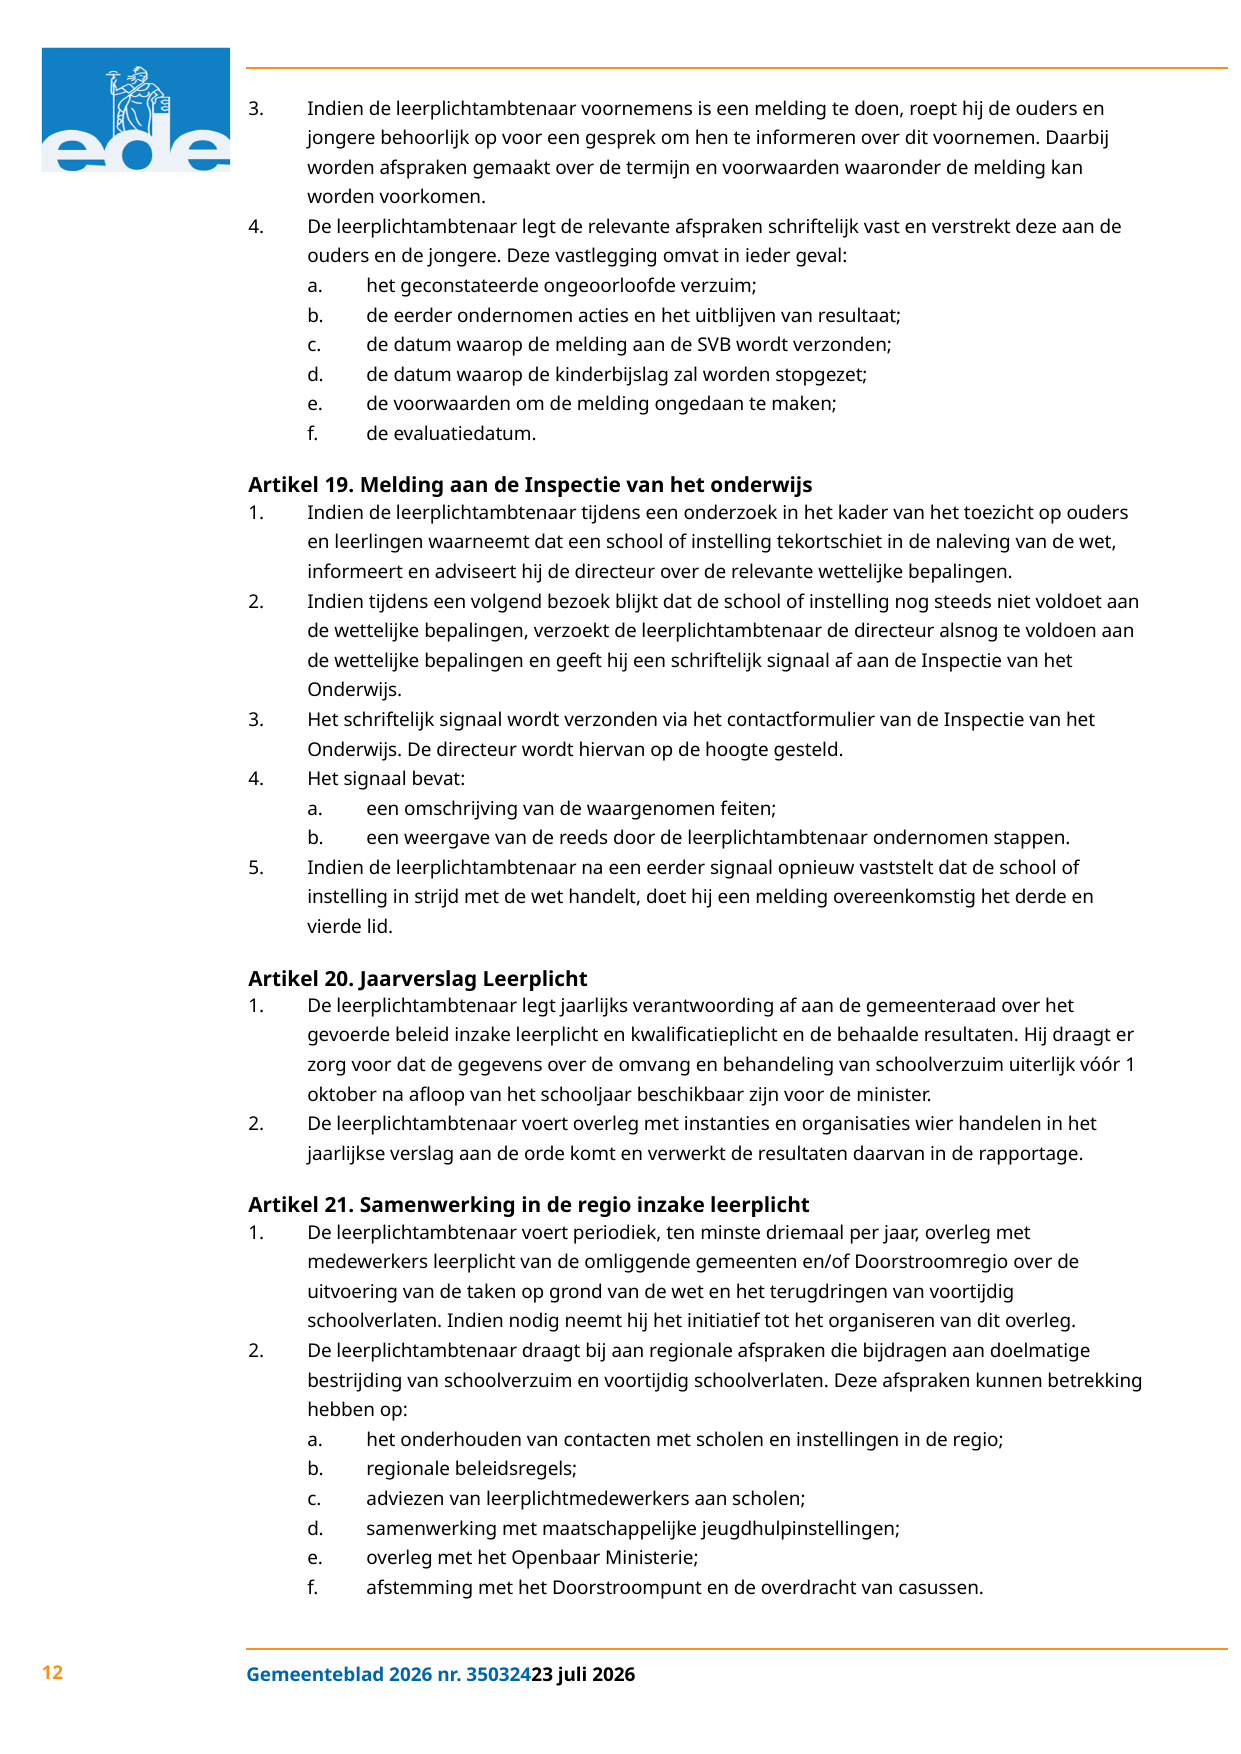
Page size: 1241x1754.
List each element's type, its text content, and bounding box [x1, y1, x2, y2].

list De leerplichtambtenaar voert periodiek, ten minste driemaal per jaar, overleg met medewerkers leerplicht van de omliggende gemeenten en/of Doorstroomregio over de uitvoering van de taken op grond van de wet en het terugdringen van voortijdig schoolverlaten. Indien nodig neemt hij het initiatief tot het organiseren van dit overleg. [248, 1219, 1152, 1333]
list Indien de leerplichtambtenaar tijdens een onderzoek in het kader van het toezicht op ouders en leerlingen waarneemt dat een school of instelling tekortschiet in de naleving van de wet, informeert en adviseert hij de directeur over de relevante wettelijke bepalingen. [248, 499, 1152, 584]
list Indien tijdens een volgend bezoek blijkt dat de school of instelling nog steeds niet voldoet aan de wettelijke bepalingen, verzoekt de leerplichtambtenaar de directeur alsnog te voldoen aan de wettelijke bepalingen en geeft hij een schriftelijk signaal af aan de Inspectie van het Onderwijs. [248, 588, 1152, 702]
list Het schriftelijk signaal wordt verzonden via het contactformulier van de Inspectie van het Onderwijs. De directeur wordt hiervan op de hoogte gesteld. [248, 706, 1152, 761]
list de datum waarop de kinderbijslag zal worden stopgezet; [307, 361, 1152, 387]
picture [41, 47, 231, 172]
list de evaluatiedatum. [307, 420, 1152, 446]
list de datum waarop de melding aan de SVB wordt verzonden; [307, 331, 1152, 357]
text Artikel 19. Melding aan de Inspectie van het onderwijs [248, 471, 1152, 499]
text Artikel 21. Samenwerking in de regio inzake leerplicht [248, 1190, 1152, 1219]
list De leerplichtambtenaar voert overleg met instanties en organisaties wier handelen in het jaarlijkse verslag aan de orde komt en verwerkt de resultaten daarvan in de rapportage. [248, 1110, 1152, 1166]
list overleg met het Openbaar Ministerie; [307, 1544, 1152, 1570]
list regionale beleidsregels; [307, 1456, 1152, 1481]
list Indien de leerplichtambtenaar na een eerder signaal opnieuw vaststelt dat de school of instelling in strijd met de wet handelt, doet hij een melding overeenkomstig het derde en vierde lid. [248, 854, 1152, 939]
list De leerplichtambtenaar draagt bij aan regionale afspraken die bijdragen aan doelmatige bestrijding van schoolverzuim en voortijdig schoolverlaten. Deze afspraken kunnen betrekking hebben op: [248, 1337, 1152, 1422]
list de eerder ondernomen acties en het uitblijven van resultaat; [307, 302, 1152, 328]
list afstemming met het Doorstroompunt en de overdracht van casussen. [307, 1574, 1152, 1599]
list de voorwaarden om de melding ongedaan te maken; [307, 391, 1152, 416]
list adviezen van leerplichtmedewerkers aan scholen; [307, 1485, 1152, 1511]
list het onderhouden van contacten met scholen en instellingen in de regio; [307, 1426, 1152, 1452]
text Artikel 20. Jaarverslag Leerplicht [248, 964, 1152, 992]
list een weergave van de reeds door de leerplichtambtenaar ondernomen stappen. [307, 824, 1152, 850]
list De leerplichtambtenaar legt de relevante afspraken schriftelijk vast en verstrekt deze aan de ouders en de jongere. Deze vastlegging omvat in ieder geval: [248, 213, 1152, 268]
list het geconstateerde ongeoorloofde verzuim; [307, 272, 1152, 298]
list Indien de leerplichtambtenaar voornemens is een melding te doen, roept hij de ouders en jongere behoorlijk op voor een gesprek om hen te informeren over dit voornemen. Daarbij worden afspraken gemaakt over de termijn en voorwaarden waaronder de melding kan worden voorkomen. [248, 95, 1152, 209]
list De leerplichtambtenaar legt jaarlijks verantwoording af aan de gemeenteraad over het gevoerde beleid inzake leerplicht en kwalificatieplicht en de behaalde resultaten. Hij draagt er zorg voor dat de gegevens over de omvang en behandeling van schoolverzuim uiterlijk vóór 1 oktober na afloop van het schooljaar beschikbaar zijn voor de minister. [248, 992, 1152, 1107]
list Het signaal bevat: [248, 765, 1152, 791]
list samenwerking met maatschappelijke jeugdhulpinstellingen; [307, 1515, 1152, 1540]
list een omschrijving van de waargenomen feiten; [307, 795, 1152, 821]
